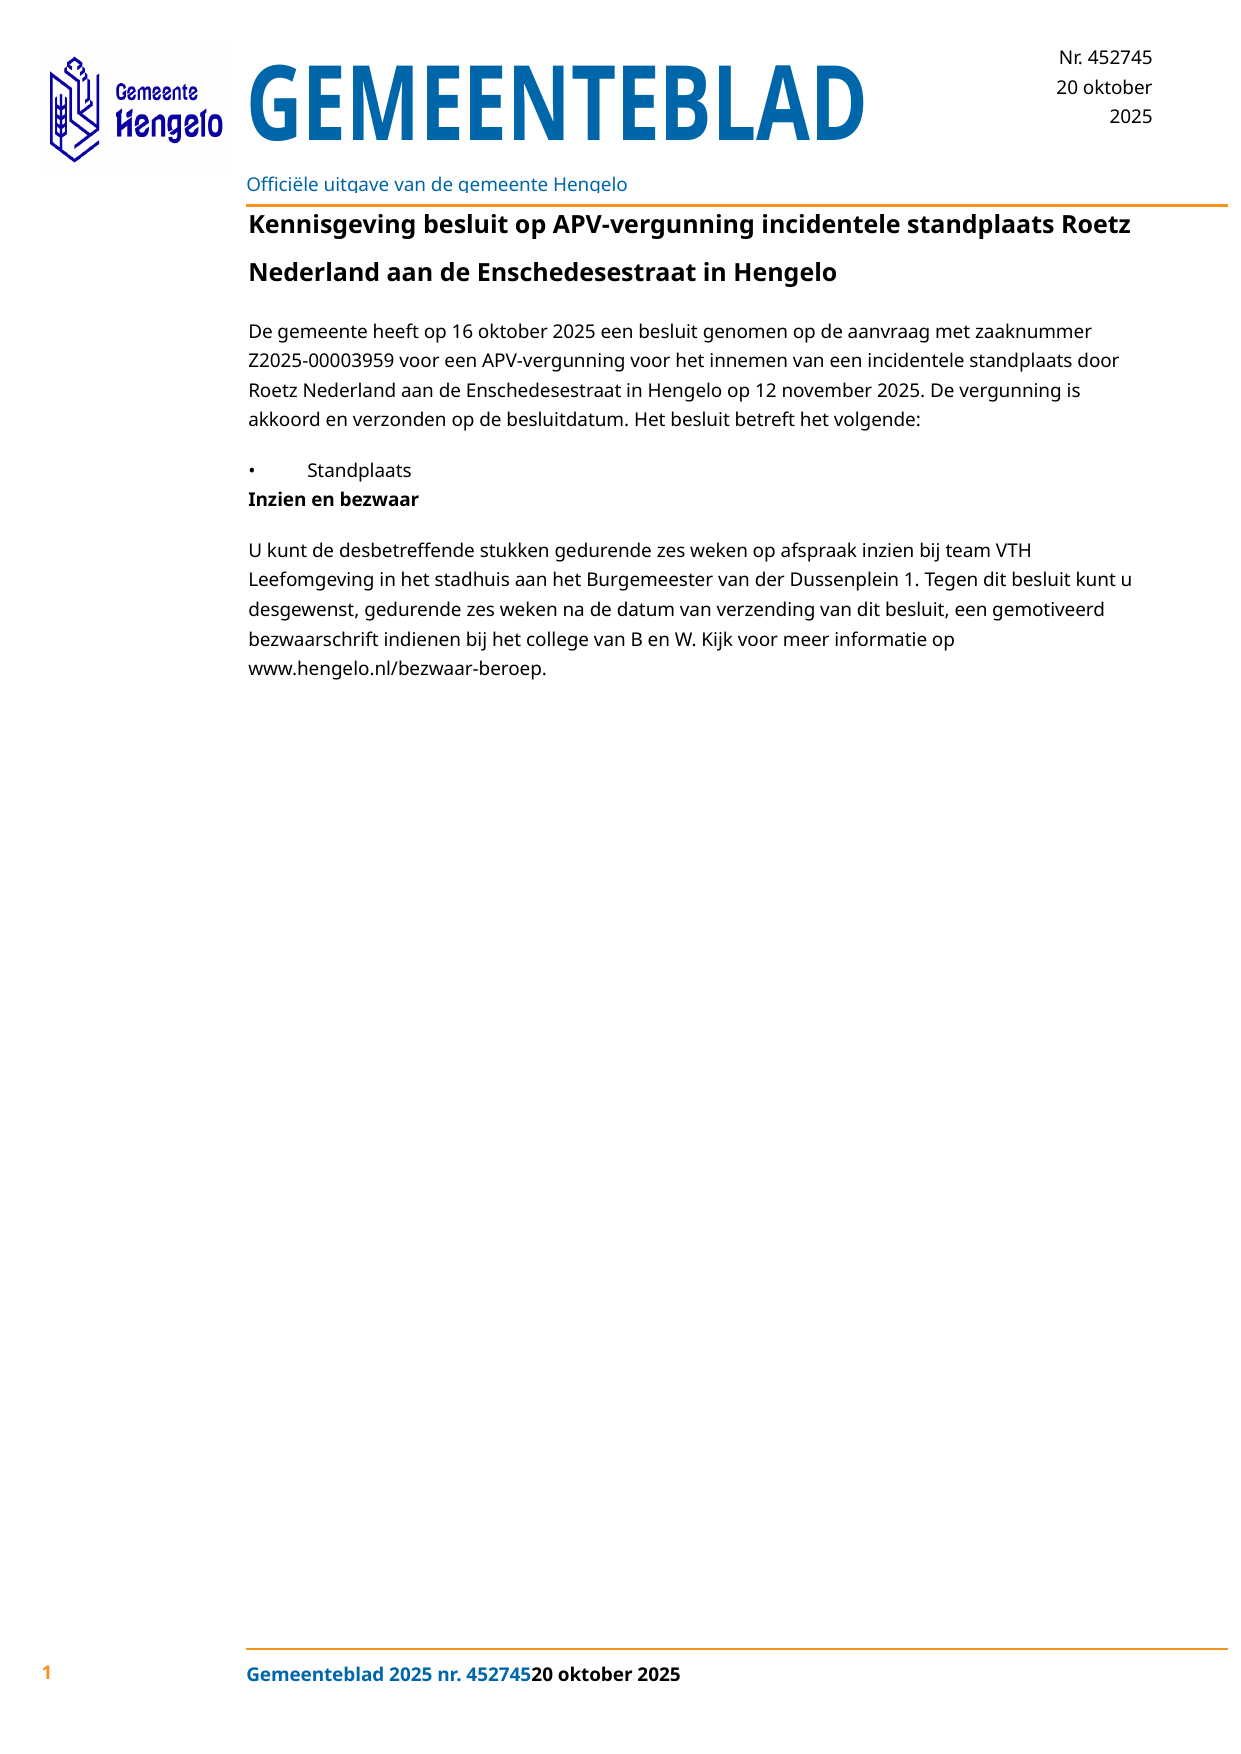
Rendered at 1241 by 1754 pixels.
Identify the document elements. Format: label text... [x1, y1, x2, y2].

text Inzien en bezwaar [248, 487, 1152, 512]
picture [41, 47, 231, 172]
text U kunt de desbetreffende stukken gedurende zes weken op afspraak inzien bij team VTH Leefomgeving in het stadhuis aan het Burgemeester van der Dussenplein 1. Tegen dit besluit kunt u desgewenst, gedurende zes weken na de datum van verzending van dit besluit, een gemotiveerd bezwaarschrift indienen bij het college van B en W. Kijk voor meer informatie op www.hengelo.nl/bezwaar-beroep. [248, 537, 1152, 681]
text Kennisgeving besluit op APV-vergunning incidentele standplaats Roetz Nederland aan de Enschedesestraat in Hengelo [248, 207, 1152, 288]
text De gemeente heeft op 16 oktober 2025 een besluit genomen op de aanvraag met zaaknummer Z2025-00003959 voor een APV-vergunning voor het innemen van een incidentele standplaats door Roetz Nederland aan de Enschedesestraat in Hengelo op 12 november 2025. De vergunning is akkoord en verzonden op de besluitdatum. Het besluit betreft het volgende: [248, 318, 1152, 432]
list Standplaats [248, 457, 1152, 483]
